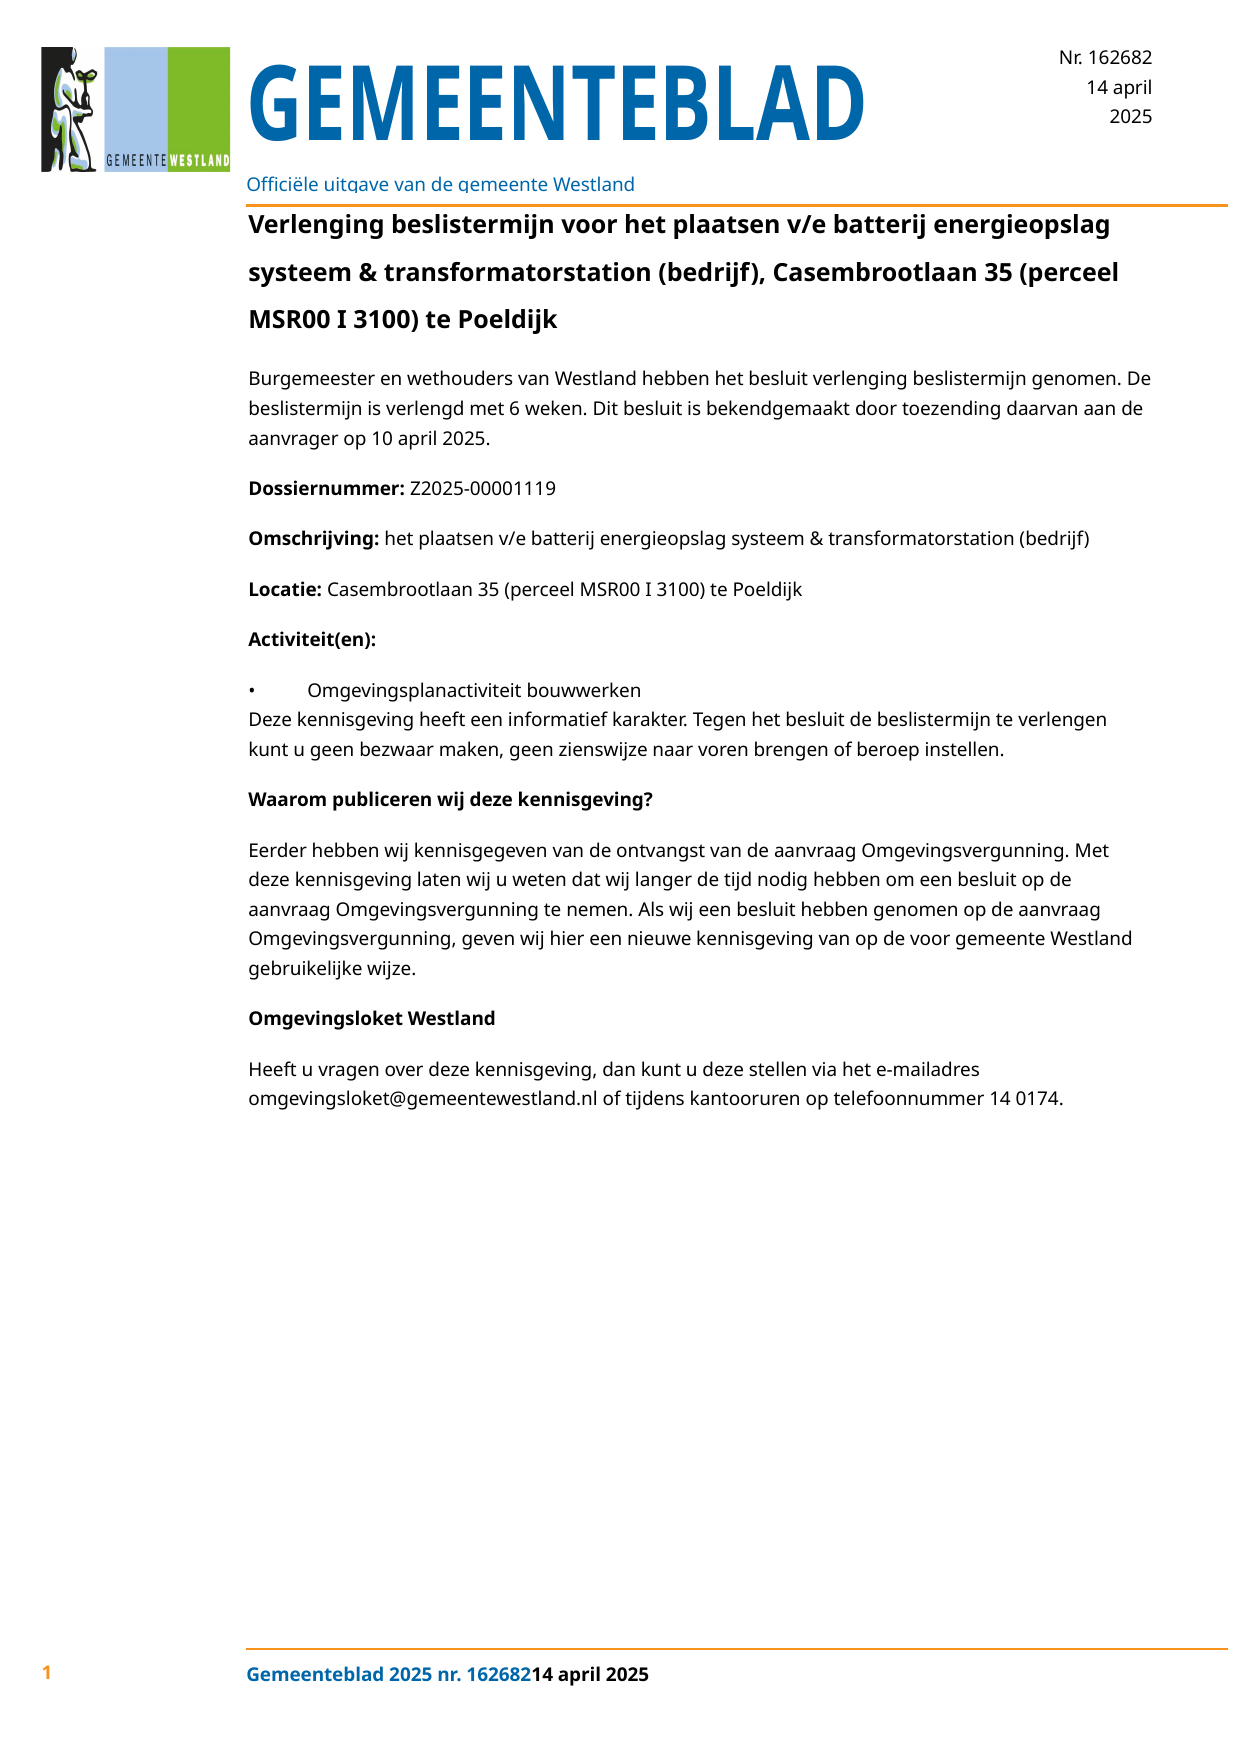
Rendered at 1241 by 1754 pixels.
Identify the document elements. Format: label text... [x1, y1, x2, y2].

text Omgevingsloket Westland [248, 1006, 1152, 1031]
list Omgevingsplanactiviteit bouwwerken [248, 677, 1152, 702]
text Eerder hebben wij kennisgegeven van de ontvangst van de aanvraag Omgevingsvergunning. Met deze kennisgeving laten wij u weten dat wij langer de tijd nodig hebben om een besluit op de aanvraag Omgevingsvergunning te nemen. Als wij een besluit hebben genomen op de aanvraag Omgevingsvergunning, geven wij hier een nieuwe kennisgeving van op de voor gemeente Westland gebruikelijke wijze. [248, 837, 1152, 981]
text Locatie: Casembrootlaan 35 (perceel MSR00 I 3100) te Poeldijk [248, 576, 1152, 602]
text Activiteit(en): [248, 626, 1152, 652]
text Burgemeester en wethouders van Westland hebben het besluit verlenging beslistermijn genomen. De beslistermijn is verlengd met 6 weken. Dit besluit is bekendgemaakt door toezending daarvan aan de aanvrager op 10 april 2025. [248, 366, 1152, 450]
text Verlenging beslistermijn voor het plaatsen v/e batterij energieopslag systeem & transformatorstation (bedrijf), Casembrootlaan 35 (perceel MSR00 I 3100) te Poeldijk [248, 207, 1152, 336]
picture [41, 47, 231, 172]
text Heeft u vragen over deze kennisgeving, dan kunt u deze stellen via het e-mailadres omgevingsloket@gemeentewestland.nl of tijdens kantooruren op telefoonnummer 14 0174. [248, 1056, 1152, 1111]
text Deze kennisgeving heeft een informatief karakter. Tegen het besluit de beslistermijn te verlengen kunt u geen bezwaar maken, geen zienswijze naar voren brengen of beroep instellen. [248, 706, 1152, 762]
text Dossiernummer: Z2025-00001119 [248, 475, 1152, 501]
text Omschrijving: het plaatsen v/e batterij energieopslag systeem & transformatorstation (bedrijf) [248, 526, 1152, 551]
text Waarom publiceren wij deze kennisgeving? [248, 786, 1152, 812]
